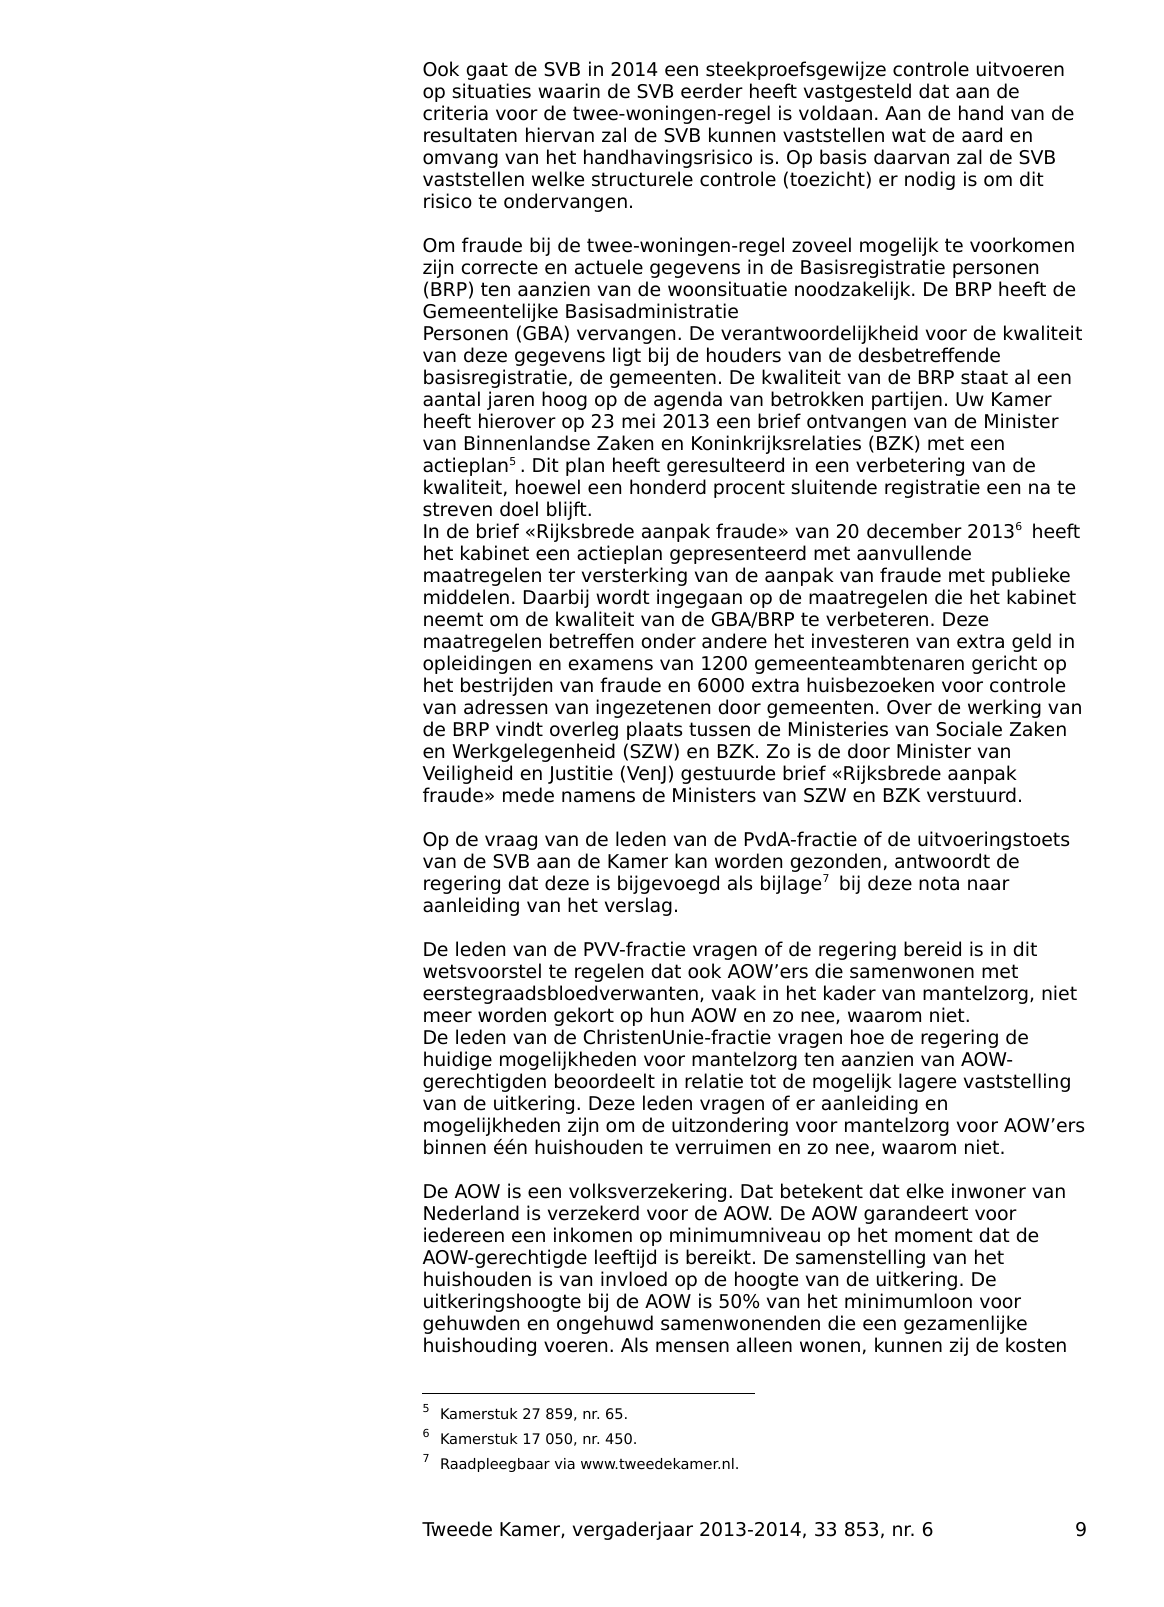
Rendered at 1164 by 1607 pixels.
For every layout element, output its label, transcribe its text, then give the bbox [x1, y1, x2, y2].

text In de brief «Rijksbrede aanpak fraude» van 20 december 2013 heeft het kabinet een actieplan gepresenteerd met aanvullende maatregelen ter versterking van de aanpak van fraude met publieke middelen. Daarbij wordt ingegaan op de maatregelen die het kabinet neemt om de kwaliteit van de GBA/BRP te verbeteren. Deze maatregelen betreffen onder andere het investeren van extra geld in opleidingen en examens van 1200 gemeenteambtenaren gericht op het bestrijden van fraude en 6000 extra huisbezoeken voor controle van adressen van ingezetenen door gemeenten. Over de werking van de BRP vindt overleg plaats tussen de Ministeries van Sociale Zaken en Werkgelegenheid (SZW) en BZK. Zo is de door Minister van Veiligheid en Justitie (VenJ) gestuurde brief «Rijksbrede aanpak fraude» mede namens de Ministers van SZW en BZK verstuurd. [422, 521, 1087, 807]
text Op de vraag van de leden van de PvdA-fractie of de uitvoeringstoets van de SVB aan de Kamer kan worden gezonden, antwoordt de regering dat deze is bijgevoegd als bijlage bij deze nota naar aanleiding van het verslag. [422, 829, 1087, 917]
text Raadpleegbaar via www.tweedekamer.nl. [422, 1452, 1087, 1474]
text Om fraude bij de twee-woningen-regel zoveel mogelijk te voorkomen zijn correcte en actuele gegevens in de Basisregistratie personen (BRP) ten aanzien van de woonsituatie noodzakelijk. De BRP heeft de Gemeentelijke Basisadministratie [422, 235, 1087, 323]
text Kamerstuk 27 859, nr. 65. [422, 1402, 1087, 1424]
text Personen (GBA) vervangen. De verantwoordelijkheid voor de kwaliteit van deze gegevens ligt bij de houders van de desbetreffende basisregistratie, de gemeenten. De kwaliteit van de BRP staat al een aantal jaren hoog op de agenda van betrokken partijen. Uw Kamer heeft hierover op 23 mei 2013 een brief ontvangen van de Minister van Binnenlandse Zaken en Koninkrijksrelaties (BZK) met een actieplan. Dit plan heeft geresulteerd in een verbetering van de kwaliteit, hoewel een honderd procent sluitende registratie een na te streven doel blijft. [422, 323, 1087, 521]
text De leden van de ChristenUnie-fractie vragen hoe de regering de huidige mogelijkheden voor mantelzorg ten aanzien van AOW-gerechtigden beoordeelt in relatie tot de mogelijk lagere vaststelling van de uitkering. Deze leden vragen of er aanleiding en mogelijkheden zijn om de uitzondering voor mantelzorg voor AOW’ers binnen één huishouden te verruimen en zo nee, waarom niet. [422, 1027, 1087, 1159]
text De AOW is een volksverzekering. Dat betekent dat elke inwoner van Nederland is verzekerd voor de AOW. De AOW garandeert voor iedereen een inkomen op minimumniveau op het moment dat de AOW-gerechtigde leeftijd is bereikt. De samenstelling van het huishouden is van invloed op de hoogte van de uitkering. De uitkeringshoogte bij de AOW is 50% van het minimumloon voor gehuwden en ongehuwd samenwonenden die een gezamenlijke huishouding voeren. Als mensen alleen wonen, kunnen zij de kosten [422, 1181, 1087, 1357]
text Ook gaat de SVB in 2014 een steekproefsgewijze controle uitvoeren op situaties waarin de SVB eerder heeft vastgesteld dat aan de criteria voor de twee-woningen-regel is voldaan. Aan de hand van de resultaten hiervan zal de SVB kunnen vaststellen wat de aard en omvang van het handhavingsrisico is. Op basis daarvan zal de SVB vaststellen welke structurele controle (toezicht) er nodig is om dit risico te ondervangen. [422, 59, 1087, 213]
text De leden van de PVV-fractie vragen of de regering bereid is in dit wetsvoorstel te regelen dat ook AOW’ers die samenwonen met eerstegraadsbloedverwanten, vaak in het kader van mantelzorg, niet meer worden gekort op hun AOW en zo nee, waarom niet. [422, 939, 1087, 1027]
text Kamerstuk 17 050, nr. 450. [422, 1427, 1087, 1449]
